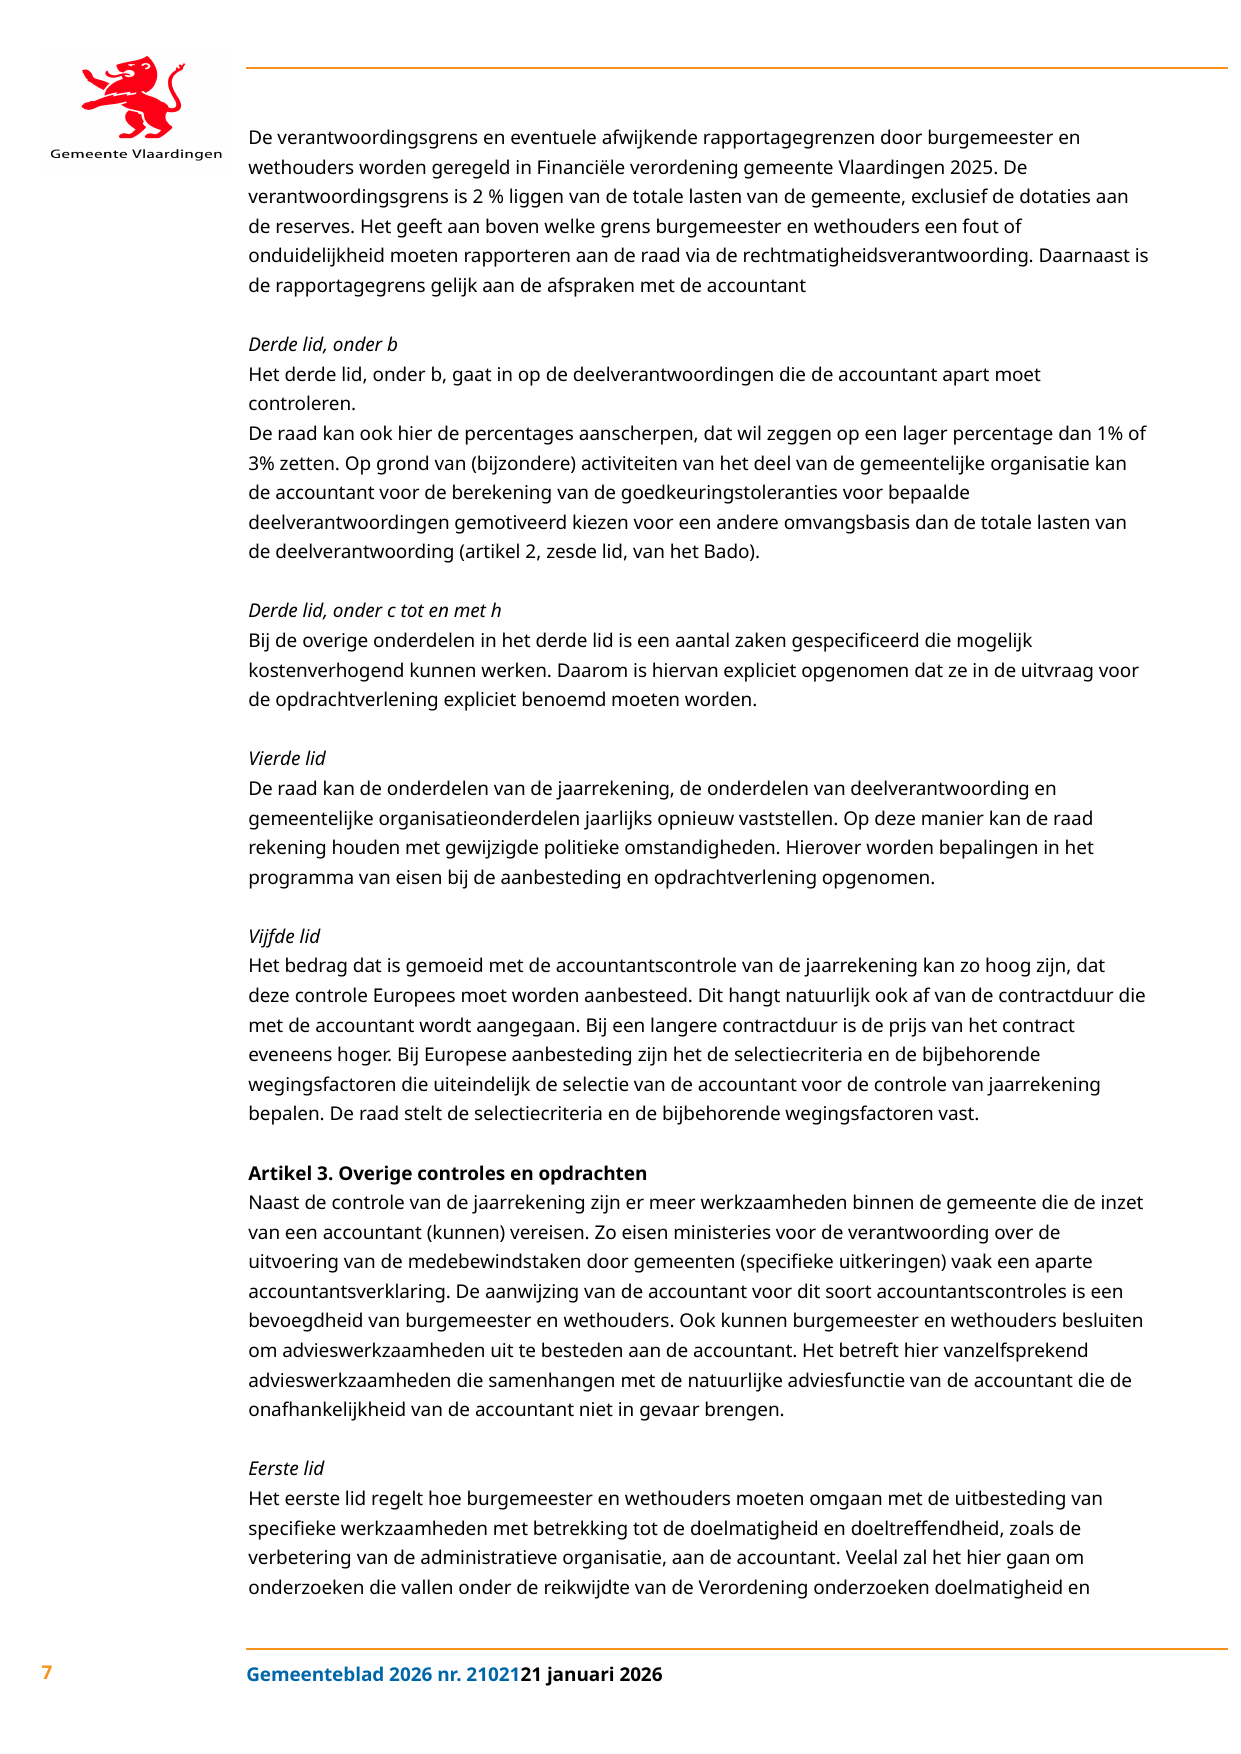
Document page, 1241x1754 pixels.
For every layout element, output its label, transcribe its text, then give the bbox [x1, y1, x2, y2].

text De raad kan de onderdelen van de jaarrekening, de onderdelen van deelverantwoording en gemeentelijke organisatieonderdelen jaarlijks opnieuw vaststellen. Op deze manier kan de raad rekening houden met gewijzigde politieke omstandigheden. Hierover worden bepalingen in het programma van eisen bij de aanbesteding en opdrachtverlening opgenomen. [248, 775, 1152, 890]
text Vierde lid [248, 746, 1152, 771]
text Derde lid, onder c tot en met h [248, 598, 1152, 623]
text Vijfde lid [248, 923, 1152, 949]
text Het eerste lid regelt hoe burgemeester en wethouders moeten omgaan met de uitbesteding van specifieke werkzaamheden met betrekking tot de doelmatigheid en doeltreffendheid, zoals de verbetering van de administratieve organisatie, aan de accountant. Veelal zal het hier gaan om onderzoeken die vallen onder de reikwijdte van de Verordening onderzoeken doelmatigheid en [248, 1485, 1152, 1600]
text Naast de controle van de jaarrekening zijn er meer werkzaamheden binnen de gemeente die de inzet van een accountant (kunnen) vereisen. Zo eisen ministeries voor de verantwoording over de uitvoering van de medebewindstaken door gemeenten (specifieke uitkeringen) vaak een aparte accountantsverklaring. De aanwijzing van de accountant voor dit soort accountantscontroles is een bevoegdheid van burgemeester en wethouders. Ook kunnen burgemeester en wethouders besluiten om advieswerkzaamheden uit te besteden aan de accountant. Het betreft hier vanzelfsprekend advieswerkzaamheden die samenhangen met de natuurlijke adviesfunctie van de accountant die de onafhankelijkheid van de accountant niet in gevaar brengen. [248, 1189, 1152, 1422]
text De raad kan ook hier de percentages aanscherpen, dat wil zeggen op een lager percentage dan 1% of 3% zetten. Op grond van (bijzondere) activiteiten van het deel van de gemeentelijke organisatie kan de accountant voor de berekening van de goedkeuringstoleranties voor bepaalde deelverantwoordingen gemotiveerd kiezen voor een andere omvangsbasis dan de totale lasten van de deelverantwoording (artikel 2, zesde lid, van het Bado). [248, 420, 1152, 564]
text Het bedrag dat is gemoeid met de accountantscontrole van de jaarrekening kan zo hoog zijn, dat deze controle Europees moet worden aanbesteed. Dit hangt natuurlijk ook af van de contractduur die met de accountant wordt aangegaan. Bij een langere contractduur is de prijs van het contract eveneens hoger. Bij Europese aanbesteding zijn het de selectiecriteria en de bijbehorende wegingsfactoren die uiteindelijk de selectie van de accountant voor de controle van jaarrekening bepalen. De raad stelt de selectiecriteria en de bijbehorende wegingsfactoren vast. [248, 953, 1152, 1126]
text Artikel 3. Overige controles en opdrachten [248, 1160, 1152, 1186]
text Bij de overige onderdelen in het derde lid is een aantal zaken gespecificeerd die mogelijk kostenverhogend kunnen werken. Daarom is hiervan expliciet opgenomen dat ze in de uitvraag voor de opdrachtverlening expliciet benoemd moeten worden. [248, 627, 1152, 712]
picture [41, 47, 231, 172]
text Eerste lid [248, 1456, 1152, 1481]
text Het derde lid, onder b, gaat in op de deelverantwoordingen die de accountant apart moet controleren. [248, 361, 1152, 416]
text Derde lid, onder b [248, 331, 1152, 357]
text De verantwoordingsgrens en eventuele afwijkende rapportagegrenzen door burgemeester en wethouders worden geregeld in Financiële verordening gemeente Vlaardingen 2025. De verantwoordingsgrens is 2 % liggen van de totale lasten van de gemeente, exclusief de dotaties aan de reserves. Het geeft aan boven welke grens burgemeester en wethouders een fout of onduidelijkheid moeten rapporteren aan de raad via de rechtmatigheidsverantwoording. Daarnaast is de rapportagegrens gelijk aan de afspraken met de accountant [248, 124, 1152, 298]
